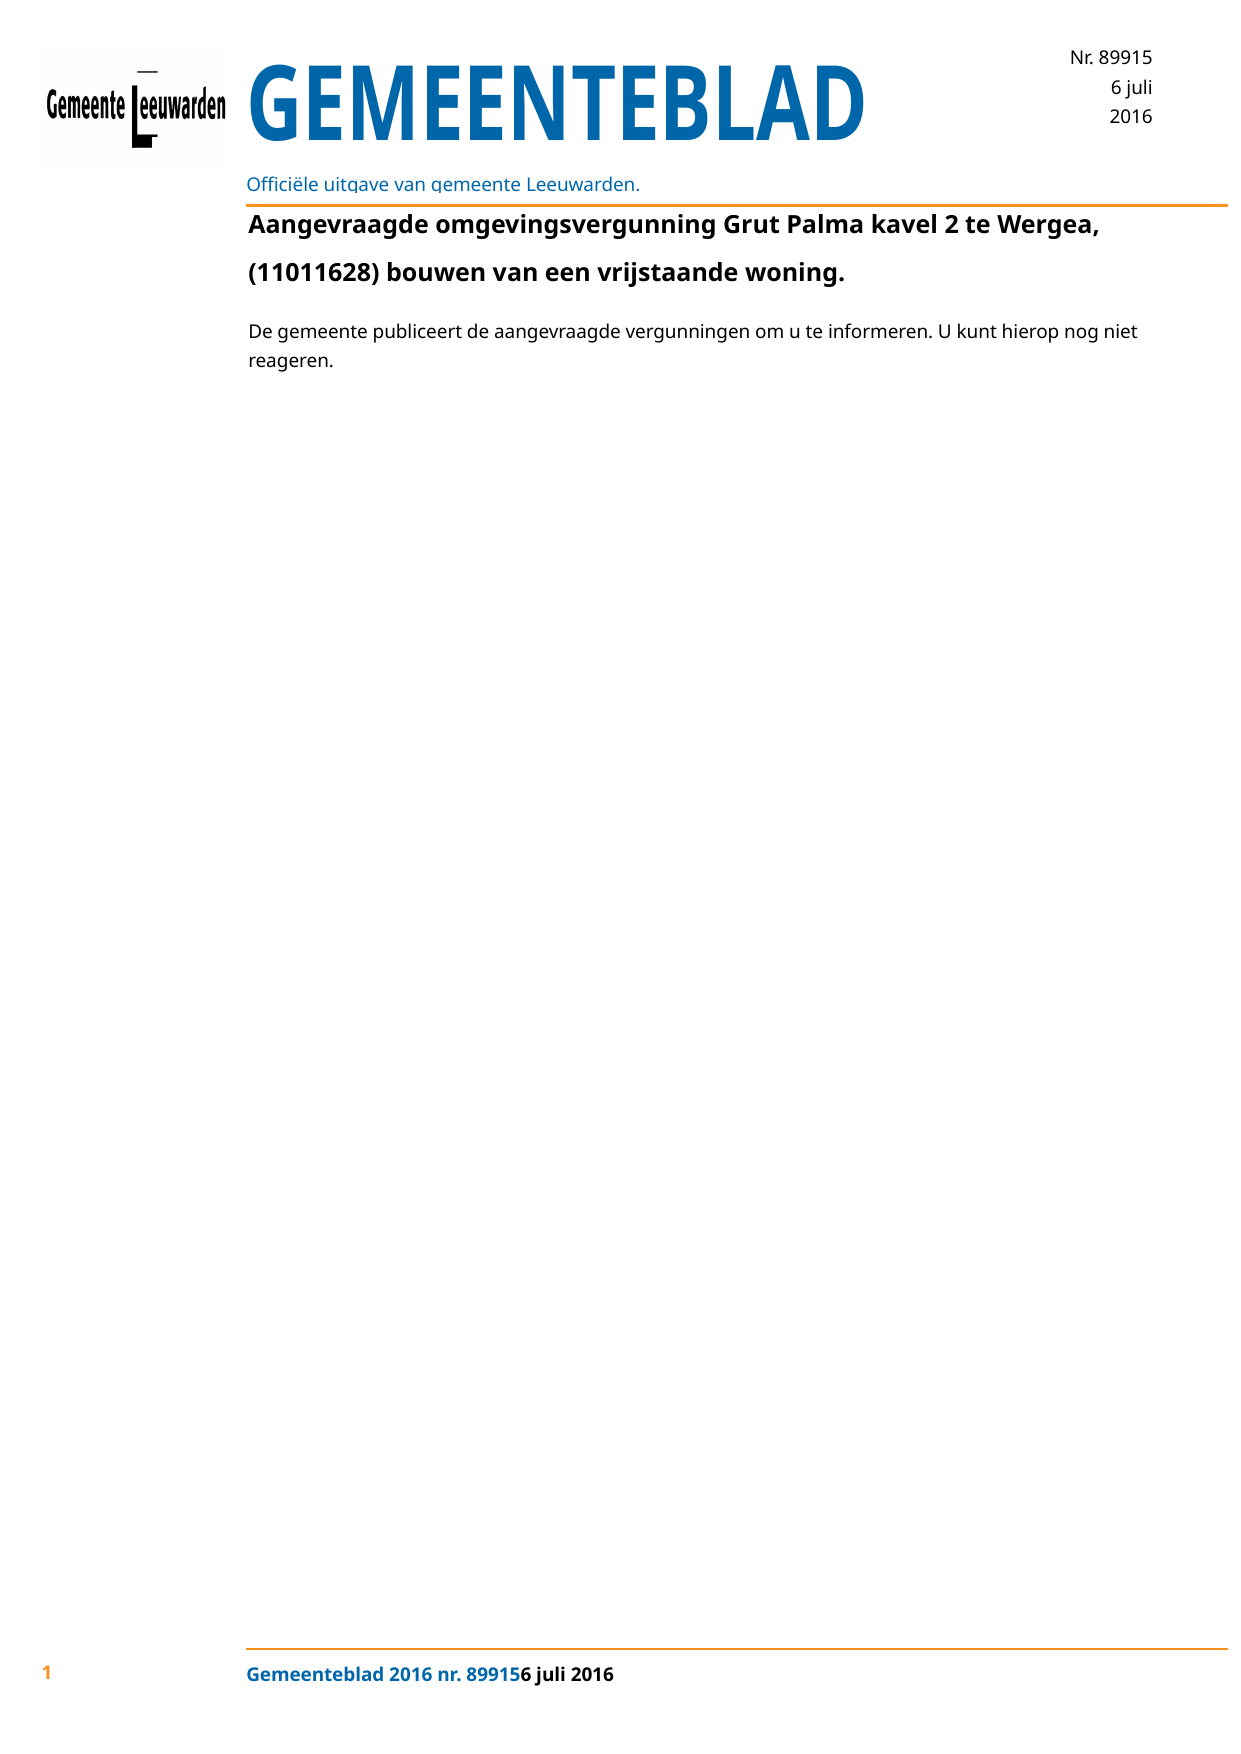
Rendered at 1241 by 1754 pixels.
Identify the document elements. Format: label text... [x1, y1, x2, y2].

text De gemeente publiceert de aangevraagde vergunningen om u te informeren. U kunt hierop nog niet reageren. [248, 318, 1152, 373]
text Aangevraagde omgevingsvergunning Grut Palma kavel 2 te Wergea, (11011628) bouwen van een vrijstaande woning. [248, 207, 1152, 288]
picture [41, 47, 231, 172]
